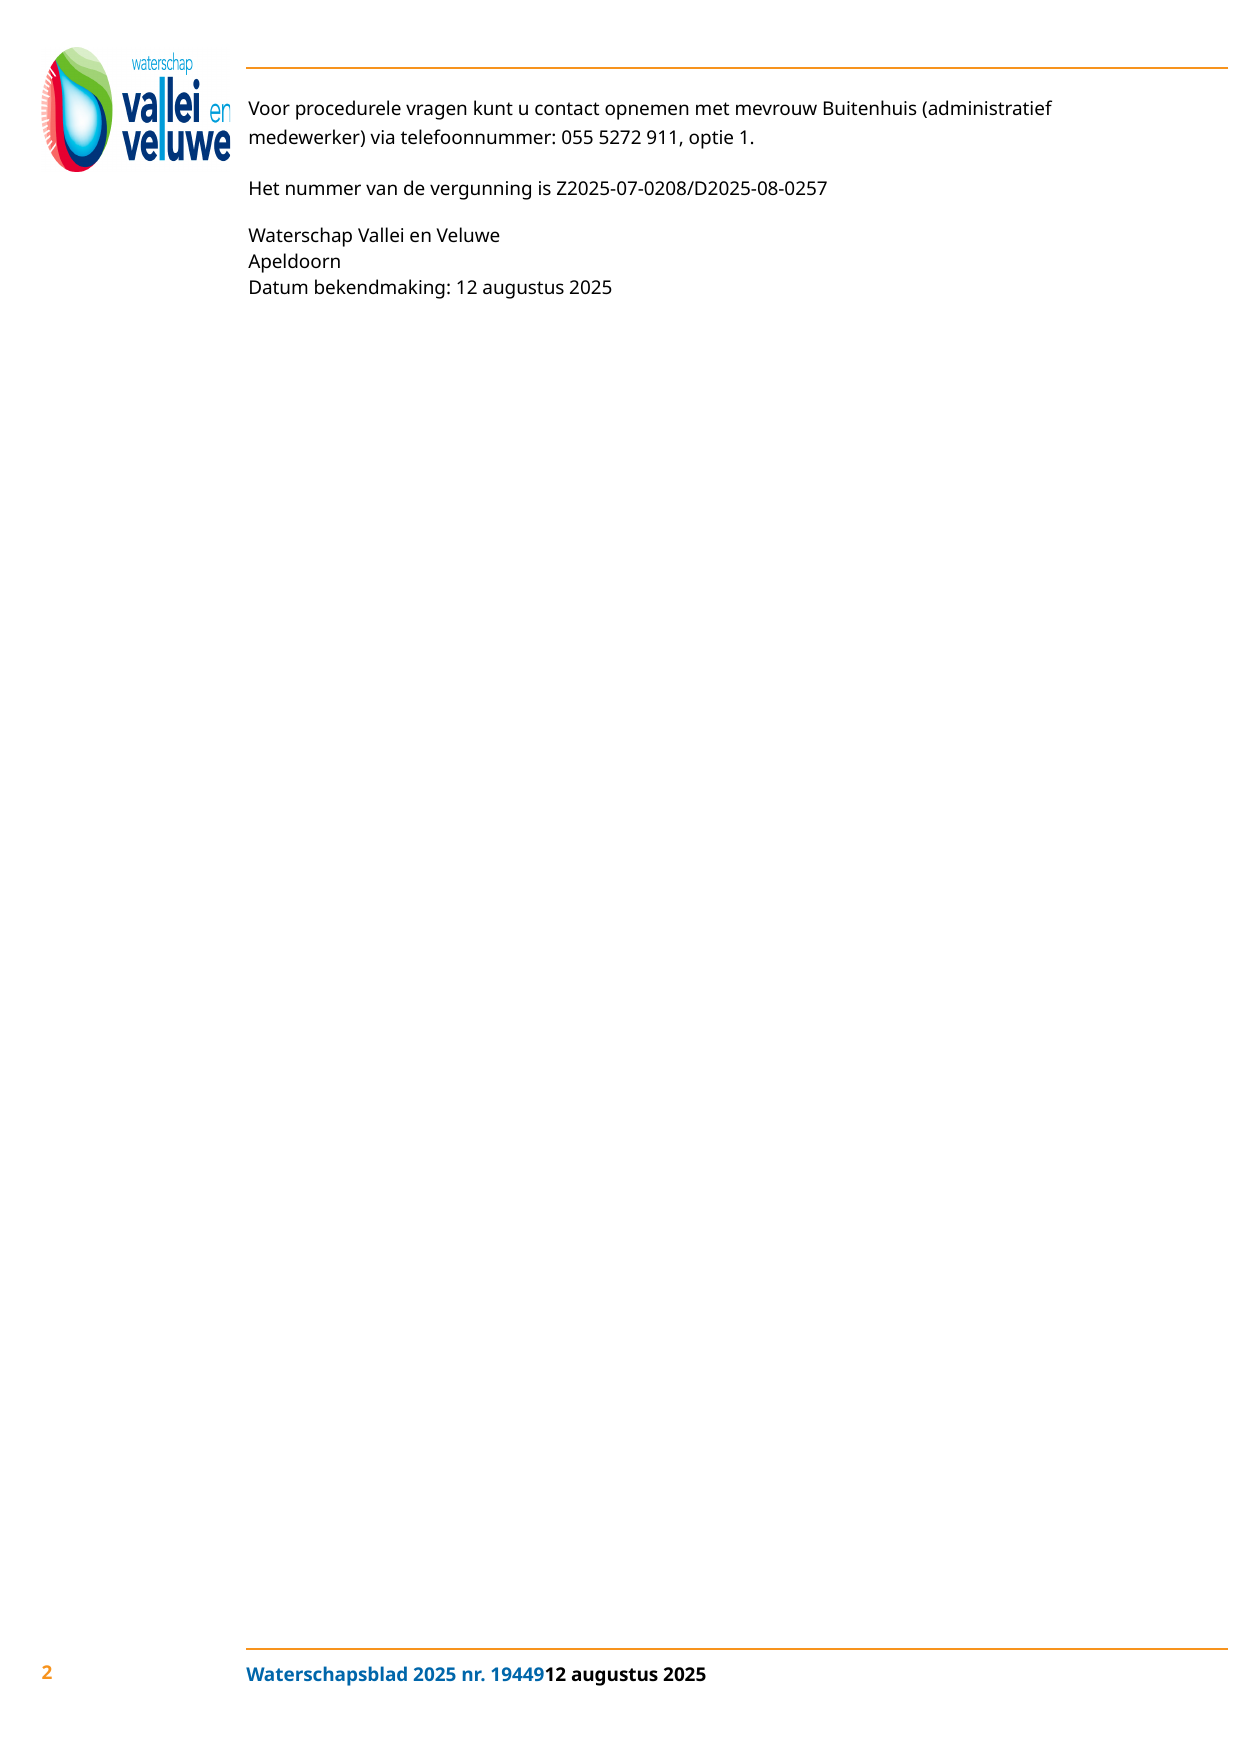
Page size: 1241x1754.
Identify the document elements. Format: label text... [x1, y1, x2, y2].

text Het nummer van de vergunning is Z2025-07-0208/D2025-08-0257 [248, 175, 1152, 201]
text Voor procedurele vragen kunt u contact opnemen met mevrouw Buitenhuis (administratief medewerker) via telefoonnummer: 055 5272 911, optie 1. [248, 95, 1152, 150]
text Datum bekendmaking: 12 augustus 2025 [248, 274, 1152, 300]
text Apeldoorn [248, 248, 1152, 274]
picture [41, 47, 231, 172]
text Waterschap Vallei en Veluwe [248, 223, 1152, 248]
